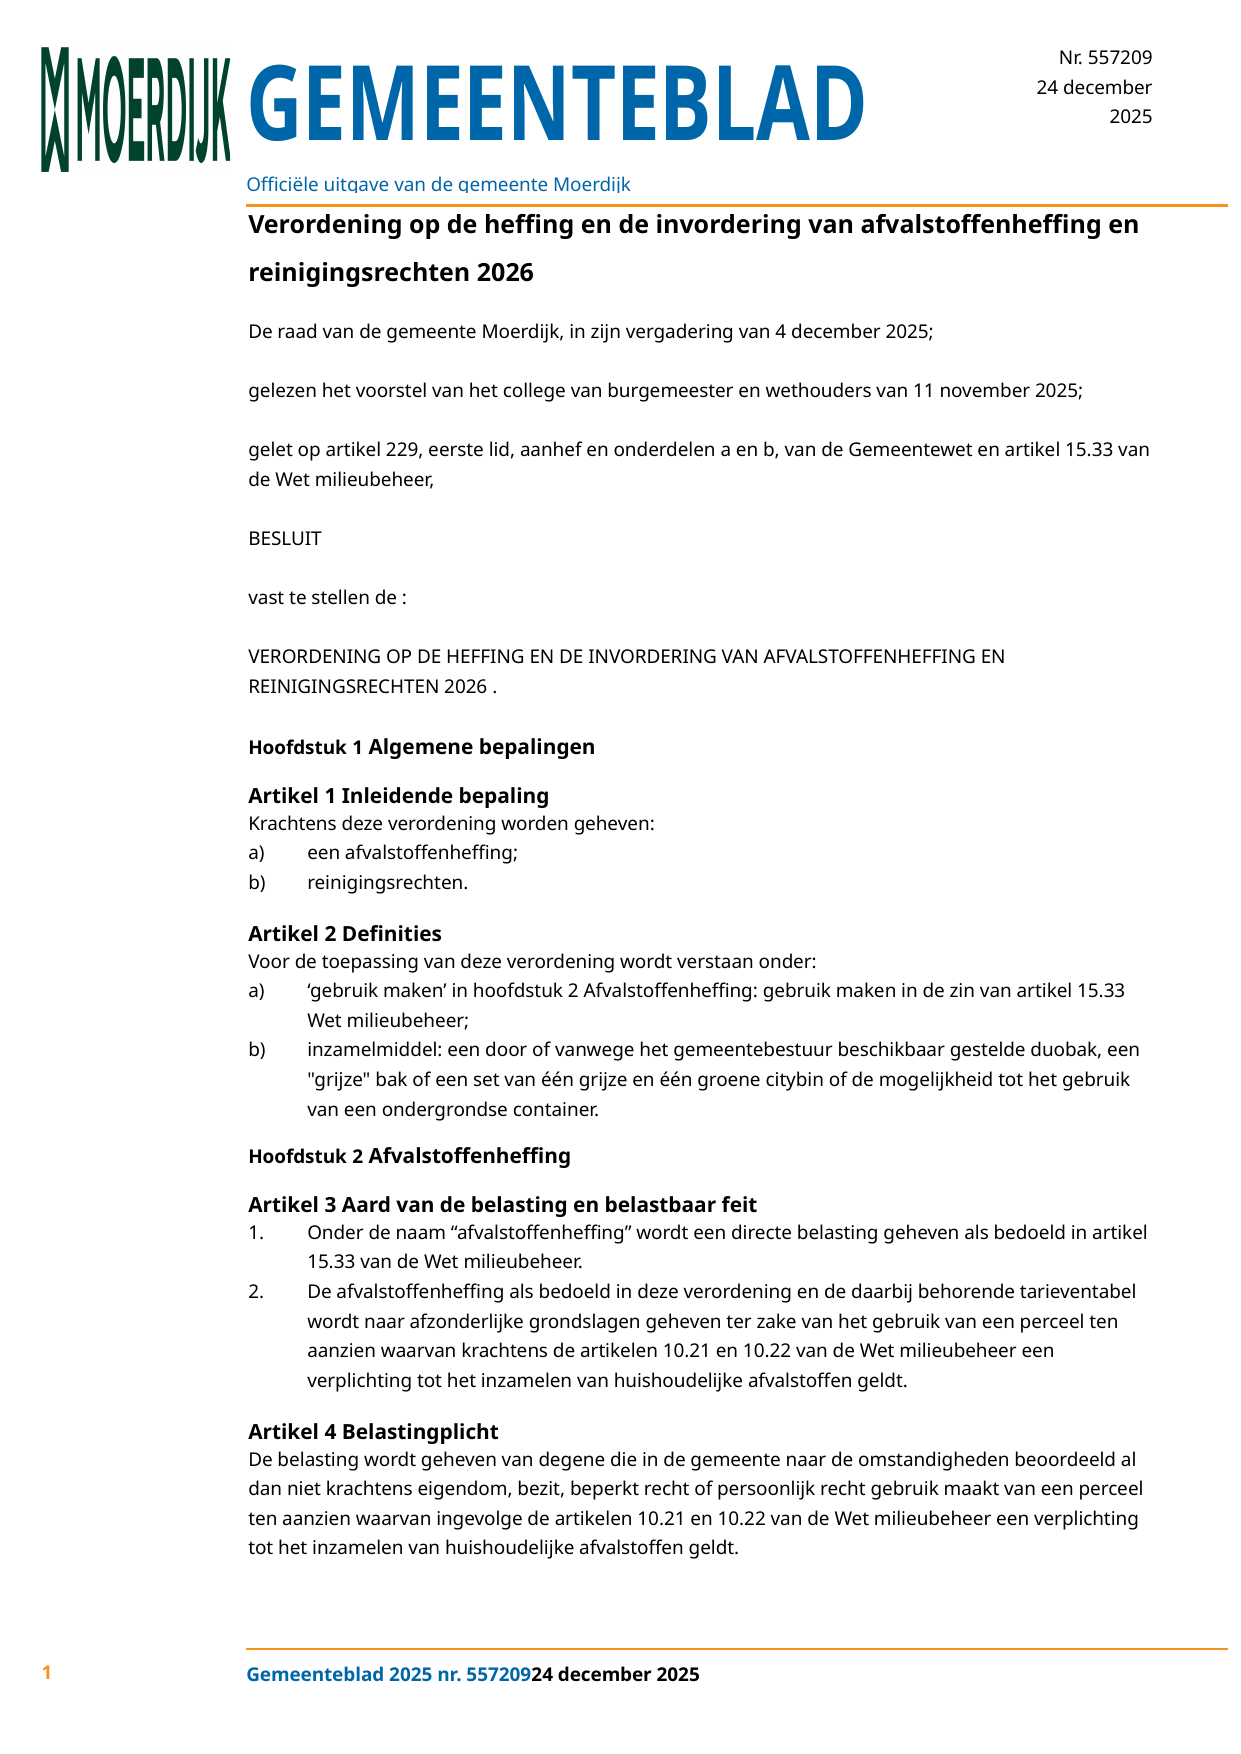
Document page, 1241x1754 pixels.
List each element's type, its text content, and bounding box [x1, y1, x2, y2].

text De belasting wordt geheven van degene die in de gemeente naar de omstandigheden beoordeeld al dan niet krachtens eigendom, bezit, beperkt recht of persoonlijk recht gebruik maakt van een perceel ten aanzien waarvan ingevolge de artikelen 10.21 en 10.22 van de Wet milieubeheer een verplichting tot het inzamelen van huishoudelijke afvalstoffen geldt. [248, 1446, 1152, 1560]
text gelezen het voorstel van het college van burgemeester en wethouders van 11 november 2025; [248, 377, 1152, 403]
list inzamelmiddel: een door of vanwege het gemeentebestuur beschikbaar gestelde duobak, een "grijze" bak of een set van één grijze en één groene citybin of de mogelijkheid tot het gebruik van een ondergrondse container. [248, 1037, 1152, 1121]
text vast te stellen de : [248, 584, 1152, 610]
text Verordening op de heffing en de invordering van afvalstoffenheffing en reinigingsrechten 2026 [248, 207, 1152, 288]
list ‘gebruik maken’ in hoofdstuk 2 Afvalstoffenheffing: gebruik maken in de zin van artikel 15.33 Wet milieubeheer; [248, 977, 1152, 1033]
text VERORDENING OP DE HEFFING EN DE INVORDERING VAN AFVALSTOFFENHEFFING EN REINIGINGSRECHTEN 2026 . [248, 643, 1152, 699]
list een afvalstoffenheffing; [248, 839, 1152, 865]
text BESLUIT [248, 525, 1152, 551]
list Onder de naam “afvalstoffenheffing” wordt een directe belasting geheven als bedoeld in artikel 15.33 van de Wet milieubeheer. [248, 1219, 1152, 1274]
text Artikel 4 Belastingplicht [248, 1417, 1152, 1446]
picture [41, 47, 231, 172]
text Artikel 1 Inleidende bepaling [248, 781, 1152, 810]
text gelet op artikel 229, eerste lid, aanhef en onderdelen a en b, van de Gemeentewet en artikel 15.33 van de Wet milieubeheer, [248, 436, 1152, 492]
text Hoofdstuk 1 Algemene bepalingen [248, 732, 1152, 761]
text Artikel 2 Definities [248, 919, 1152, 948]
list reinigingsrechten. [248, 869, 1152, 895]
text Hoofdstuk 2 Afvalstoffenheffing [248, 1141, 1152, 1170]
text Krachtens deze verordening worden geheven: [248, 810, 1152, 836]
text Artikel 3 Aard van de belasting en belastbaar feit [248, 1191, 1152, 1219]
list De afvalstoffenheffing als bedoeld in deze verordening en de daarbij behorende tarieventabel wordt naar afzonderlijke grondslagen geheven ter zake van het gebruik van een perceel ten aanzien waarvan krachtens de artikelen 10.21 en 10.22 van de Wet milieubeheer een verplichting tot het inzamelen van huishoudelijke afvalstoffen geldt. [248, 1278, 1152, 1393]
text De raad van de gemeente Moerdijk, in zijn vergadering van 4 december 2025; [248, 318, 1152, 344]
text Voor de toepassing van deze verordening wordt verstaan onder: [248, 948, 1152, 973]
